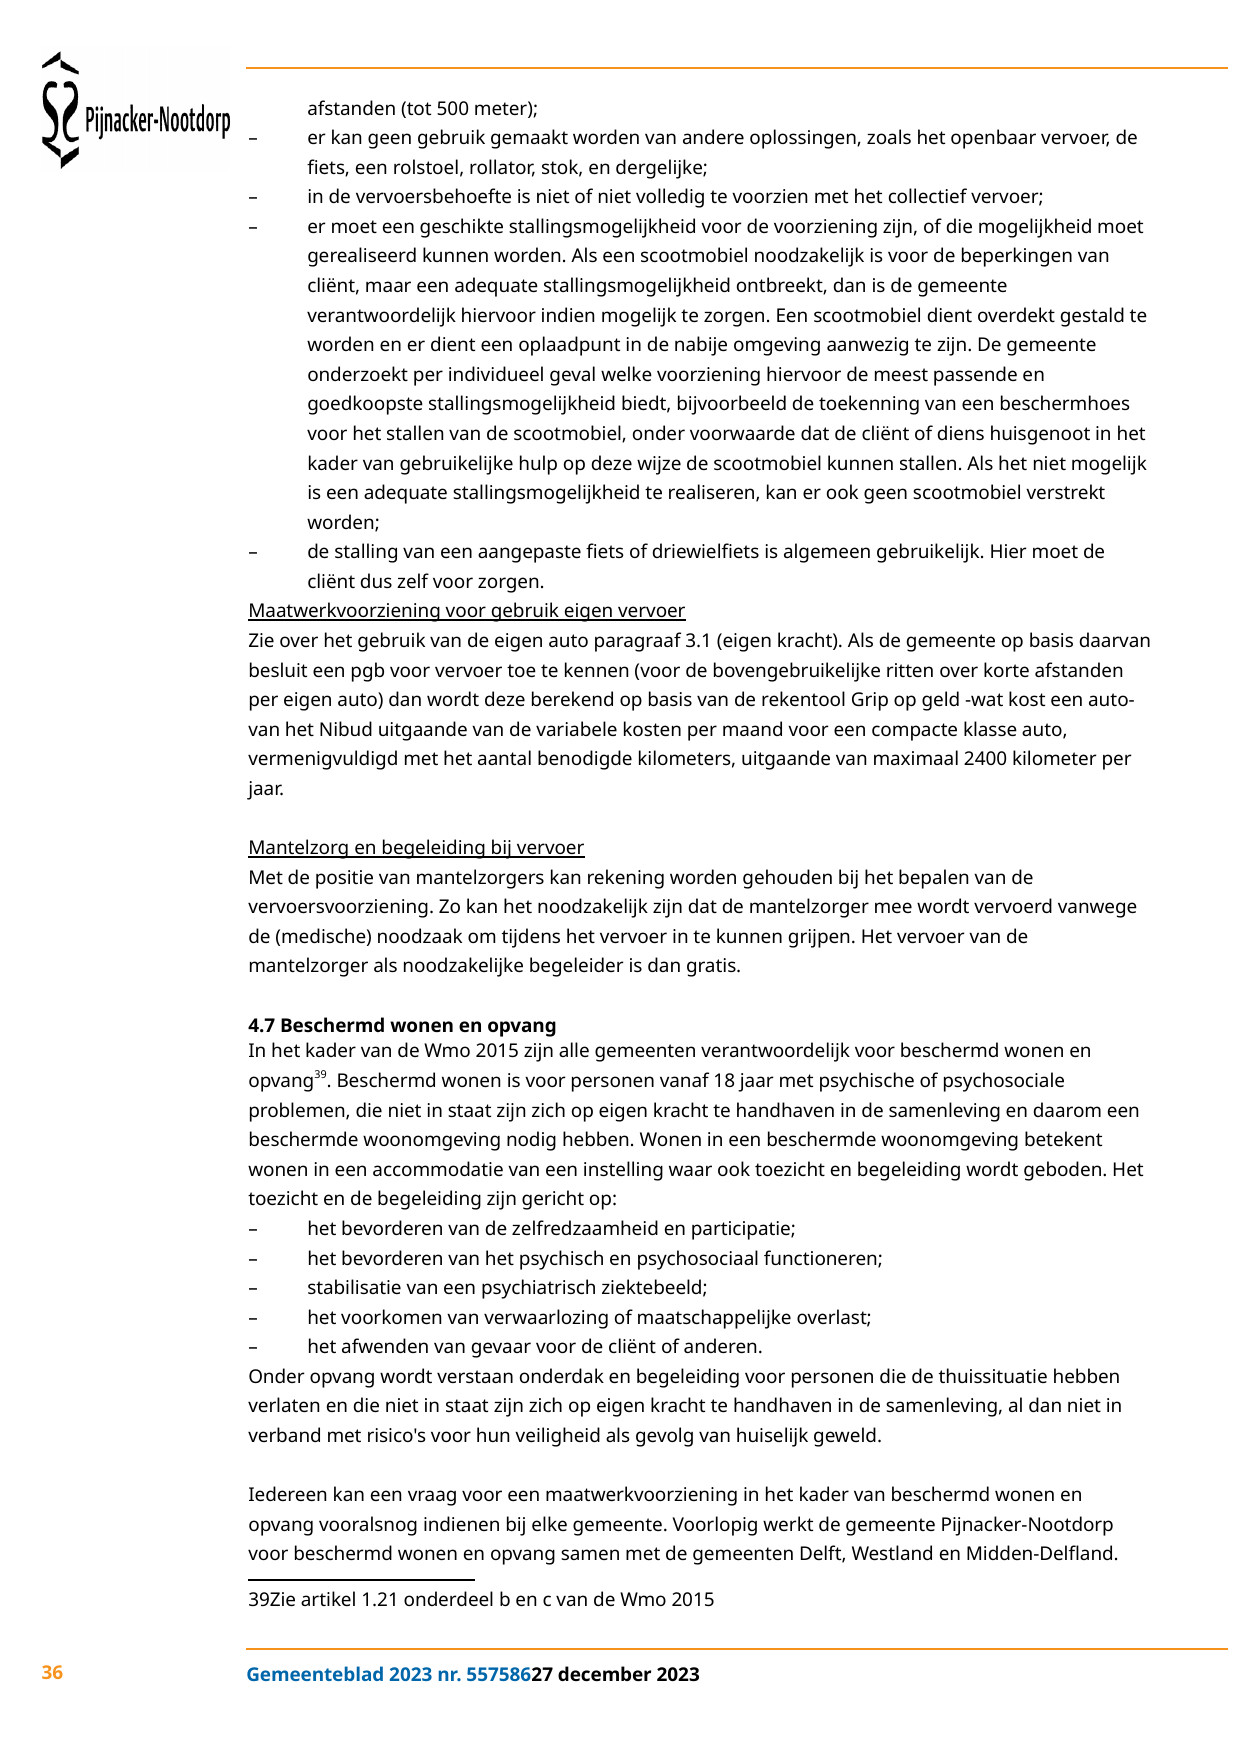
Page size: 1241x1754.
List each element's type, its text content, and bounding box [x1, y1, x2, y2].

text Met de positie van mantelzorgers kan rekening worden gehouden bij het bepalen van de vervoersvoorziening. Zo kan het noodzakelijk zijn dat de mantelzorger mee wordt vervoerd vanwege de (medische) noodzaak om tijdens het vervoer in te kunnen grijpen. Het vervoer van de mantelzorger als noodzakelijke begeleider is dan gratis. [248, 864, 1152, 978]
list de stalling van een aangepaste fiets of driewielfiets is algemeen gebruikelijk. Hier moet de cliënt dus zelf voor zorgen. [248, 538, 1152, 594]
text Onder opvang wordt verstaan onderdak en begeleiding voor personen die de thuissituatie hebben verlaten en die niet in staat zijn zich op eigen kracht te handhaven in de samenleving, al dan niet in verband met risico's voor hun veiligheid als gevolg van huiselijk geweld. [248, 1363, 1152, 1448]
picture [41, 47, 231, 172]
list er moet een geschikte stallingsmogelijkheid voor de voorziening zijn, of die mogelijkheid moet gerealiseerd kunnen worden. Als een scootmobiel noodzakelijk is voor de beperkingen van cliënt, maar een adequate stallingsmogelijkheid ontbreekt, dan is de gemeente verantwoordelijk hiervoor indien mogelijk te zorgen. Een scootmobiel dient overdekt gestald te worden en er dient een oplaadpunt in de nabije omgeving aanwezig te zijn. De gemeente onderzoekt per individueel geval welke voorziening hiervoor de meest passende en goedkoopste stallingsmogelijkheid biedt, bijvoorbeeld de toekenning van een beschermhoes voor het stallen van de scootmobiel, onder voorwaarde dat de cliënt of diens huisgenoot in het kader van gebruikelijke hulp op deze wijze de scootmobiel kunnen stallen. Als het niet mogelijk is een adequate stallingsmogelijkheid te realiseren, kan er ook geen scootmobiel verstrekt worden; [248, 213, 1152, 535]
list het bevorderen van het psychisch en psychosociaal functioneren; [248, 1245, 1152, 1270]
text Mantelzorg en begeleiding bij vervoer [248, 834, 1152, 860]
list het bevorderen van de zelfredzaamheid en participatie; [248, 1215, 1152, 1241]
text In het kader van de Wmo 2015 zijn alle gemeenten verantwoordelijk voor beschermd wonen en opvang. Beschermd wonen is voor personen vanaf 18 jaar met psychische of psychosociale problemen, die niet in staat zijn zich op eigen kracht te handhaven in de samenleving en daarom een beschermde woonomgeving nodig hebben. Wonen in een beschermde woonomgeving betekent wonen in een accommodatie van een instelling waar ook toezicht en begeleiding wordt geboden. Het toezicht en de begeleiding zijn gericht op: [248, 1038, 1152, 1211]
list stabilisatie van een psychiatrisch ziektebeeld; [248, 1274, 1152, 1300]
list in de vervoersbehoefte is niet of niet volledig te voorzien met het collectief vervoer; [248, 183, 1152, 209]
text Zie over het gebruik van de eigen auto paragraaf 3.1 (eigen kracht). Als de gemeente op basis daarvan besluit een pgb voor vervoer toe te kennen (voor de bovengebruikelijke ritten over korte afstanden per eigen auto) dan wordt deze berekend op basis van de rekentool Grip op geld -wat kost een auto- van het Nibud uitgaande van de variabele kosten per maand voor een compacte klasse auto, vermenigvuldigd met het aantal benodigde kilometers, uitgaande van maximaal 2400 kilometer per jaar. [248, 627, 1152, 801]
list het voorkomen van verwaarlozing of maatschappelijke overlast; [248, 1304, 1152, 1329]
text 4.7 Beschermd wonen en opvang [248, 1012, 1152, 1038]
text Iedereen kan een vraag voor een maatwerkvoorziening in het kader van beschermd wonen en opvang vooralsnog indienen bij elke gemeente. Voorlopig werkt de gemeente Pijnacker-Nootdorp voor beschermd wonen en opvang samen met de gemeenten Delft, Westland en Midden-Delfland. [248, 1481, 1152, 1566]
list afstanden (tot 500 meter); [248, 95, 1152, 121]
list het afwenden van gevaar voor de cliënt of anderen. [248, 1333, 1152, 1359]
list er kan geen gebruik gemaakt worden van andere oplossingen, zoals het openbaar vervoer, de fiets, een rolstoel, rollator, stok, en dergelijke; [248, 124, 1152, 180]
text Maatwerkvoorziening voor gebruik eigen vervoer [248, 598, 1152, 623]
text Zie artikel 1.21 onderdeel b en c van de Wmo 2015 [248, 1586, 1152, 1612]
